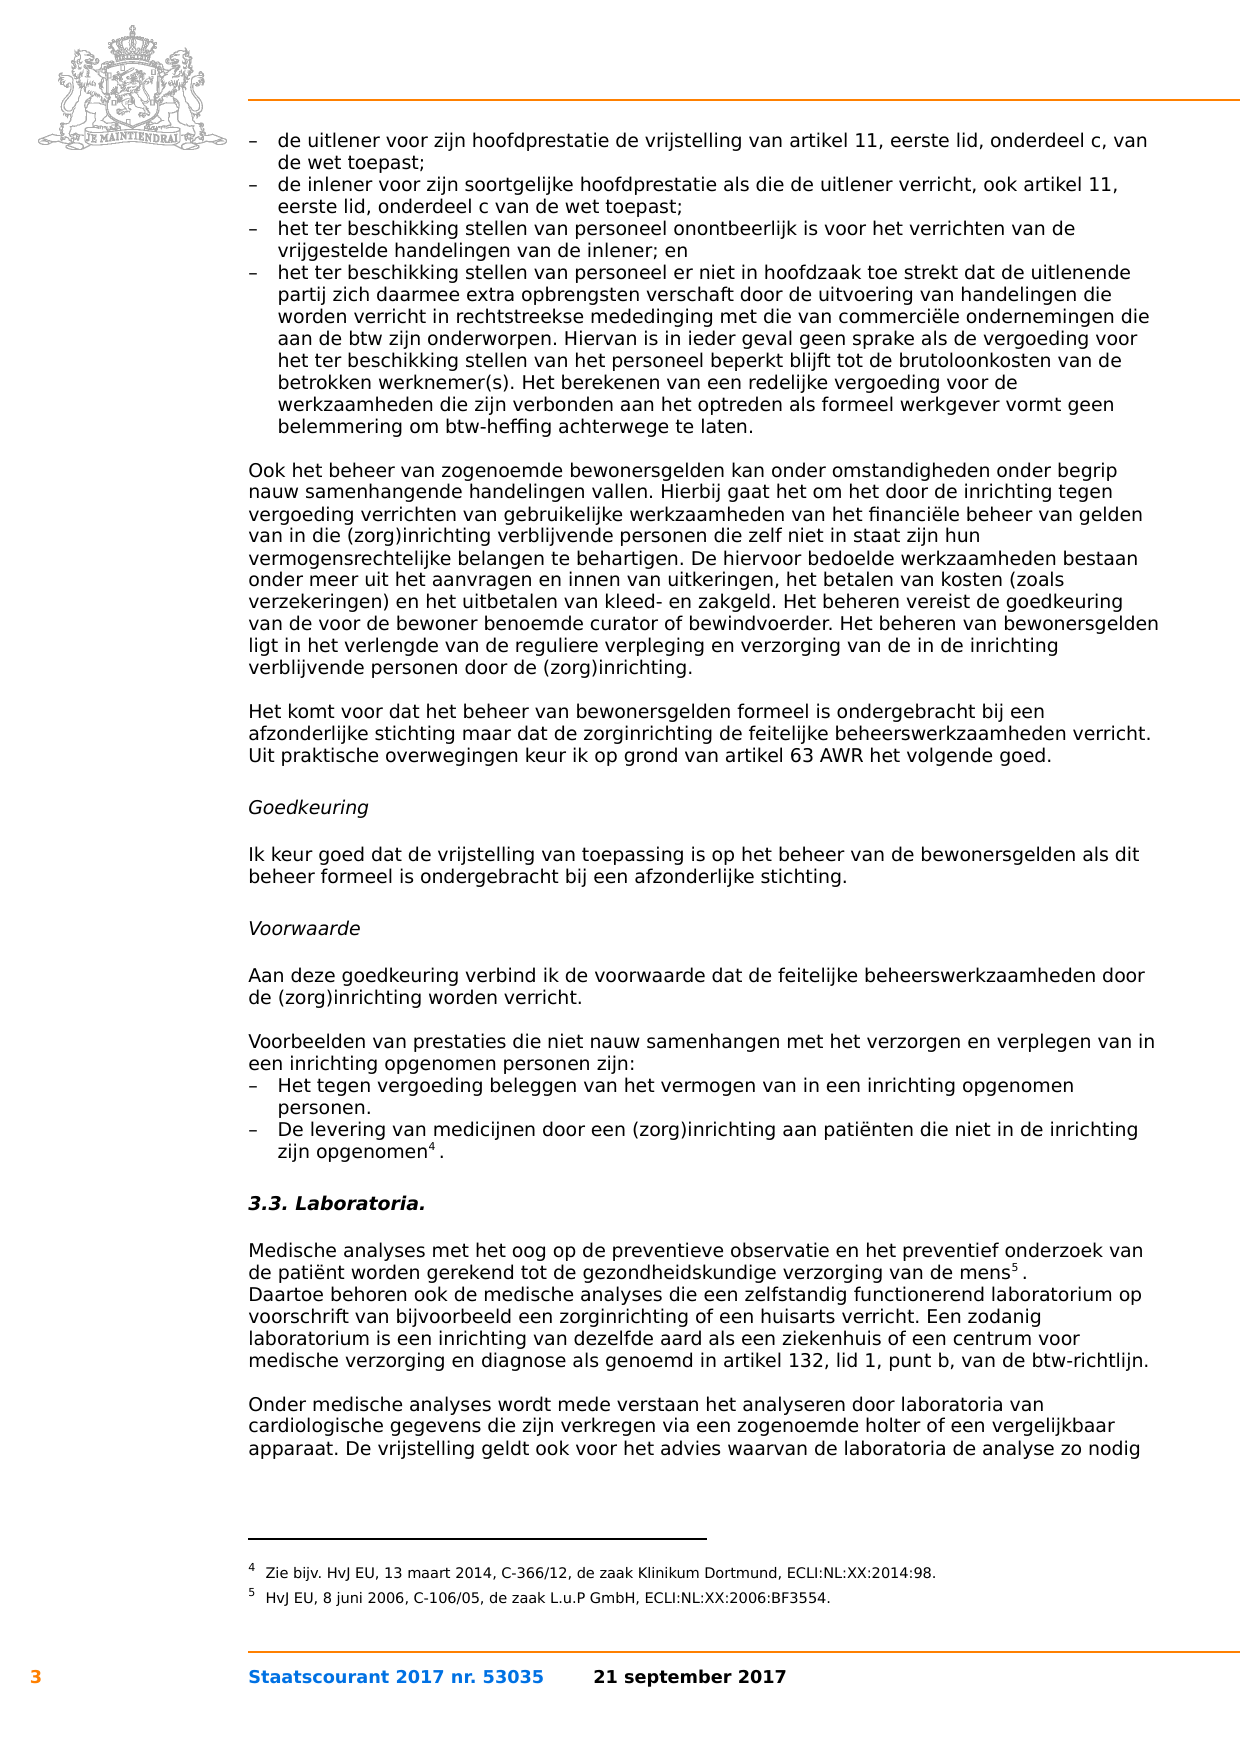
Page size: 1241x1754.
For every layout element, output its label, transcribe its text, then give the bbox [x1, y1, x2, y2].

text HvJ EU, 8 juni 2006, C-106/05, de zaak L.u.P GmbH, ECLI:NL:XX:2006:BF3554. [248, 1586, 1163, 1608]
text – De levering van medicijnen door een (zorg)inrichting aan patiënten die niet in de inrichting zijn opgenomen. [248, 1119, 1163, 1163]
text – het ter beschikking stellen van personeel er niet in hoofdzaak toe strekt dat de uitlenende partij zich daarmee extra opbrengsten verschaft door de uitvoering van handelingen die worden verricht in rechtstreekse mededinging met die van commerciële ondernemingen die aan de btw zijn onderworpen. Hiervan is in ieder geval geen sprake als de vergoeding voor het ter beschikking stellen van het personeel beperkt blijft tot de brutoloonkosten van de betrokken werknemer(s). Het berekenen van een redelijke vergoeding voor de werkzaamheden die zijn verbonden aan het optreden als formeel werkgever vormt geen belemmering om btw-heffing achterwege te laten. [248, 262, 1163, 438]
text Onder medische analyses wordt mede verstaan het analyseren door laboratoria van cardiologische gegevens die zijn verkregen via een zogenoemde holter of een vergelijkbaar apparaat. De vrijstelling geldt ook voor het advies waarvan de laboratoria de analyse zo nodig [248, 1393, 1163, 1459]
subtitle Goedkeuring [248, 797, 1163, 819]
text – het ter beschikking stellen van personeel onontbeerlijk is voor het verrichten van de vrijgestelde handelingen van de inlener; en [248, 218, 1163, 262]
text Ik keur goed dat de vrijstelling van toepassing is op het beheer van de bewonersgelden als dit beheer formeel is ondergebracht bij een afzonderlijke stichting. [248, 844, 1163, 888]
text – de uitlener voor zijn hoofdprestatie de vrijstelling van artikel 11, eerste lid, onderdeel c, van de wet toepast; [248, 130, 1163, 174]
picture [38, 25, 227, 150]
text Het komt voor dat het beheer van bewonersgelden formeel is ondergebracht bij een afzonderlijke stichting maar dat de zorginrichting de feitelijke beheerswerkzaamheden verricht. Uit praktische overwegingen keur ik op grond van artikel 63 AWR het volgende goed. [248, 701, 1163, 767]
text Medische analyses met het oog op de preventieve observatie en het preventief onderzoek van de patiënt worden gerekend tot de gezondheidskundige verzorging van de mens. [248, 1240, 1163, 1284]
text Ook het beheer van zogenoemde bewonersgelden kan onder omstandigheden onder begrip nauw samenhangende handelingen vallen. Hierbij gaat het om het door de inrichting tegen vergoeding verrichten van gebruikelijke werkzaamheden van het financiële beheer van gelden van in die (zorg)inrichting verblijvende personen die zelf niet in staat zijn hun vermogensrechtelijke belangen te behartigen. De hiervoor bedoelde werkzaamheden bestaan onder meer uit het aanvragen en innen van uitkeringen, het betalen van kosten (zoals verzekeringen) en het uitbetalen van kleed- en zakgeld. Het beheren vereist de goedkeuring van de voor de bewoner benoemde curator of bewindvoerder. Het beheren van bewonersgelden ligt in het verlengde van de reguliere verpleging en verzorging van de in de inrichting verblijvende personen door de (zorg)inrichting. [248, 459, 1163, 679]
text – de inlener voor zijn soortgelijke hoofdprestatie als die de uitlener verricht, ook artikel 11, eerste lid, onderdeel c van de wet toepast; [248, 174, 1163, 218]
text Aan deze goedkeuring verbind ik de voorwaarde dat de feitelijke beheerswerkzaamheden door de (zorg)inrichting worden verricht. [248, 965, 1163, 1009]
text Voorbeelden van prestaties die niet nauw samenhangen met het verzorgen en verplegen van in een inrichting opgenomen personen zijn: [248, 1031, 1163, 1075]
subtitle 3.3. Laboratoria. [248, 1193, 1163, 1215]
text Daartoe behoren ook de medische analyses die een zelfstandig functionerend laboratorium op voorschrift van bijvoorbeeld een zorginrichting of een huisarts verricht. Een zodanig laboratorium is een inrichting van dezelfde aard als een ziekenhuis of een centrum voor medische verzorging en diagnose als genoemd in artikel 132, lid 1, punt b, van de btw-richtlijn. [248, 1284, 1163, 1372]
text Zie bijv. HvJ EU, 13 maart 2014, C-366/12, de zaak Klinikum Dortmund, ECLI:NL:XX:2014:98. [248, 1561, 1163, 1583]
subtitle Voorwaarde [248, 918, 1163, 940]
text – Het tegen vergoeding beleggen van het vermogen van in een inrichting opgenomen personen. [248, 1075, 1163, 1119]
